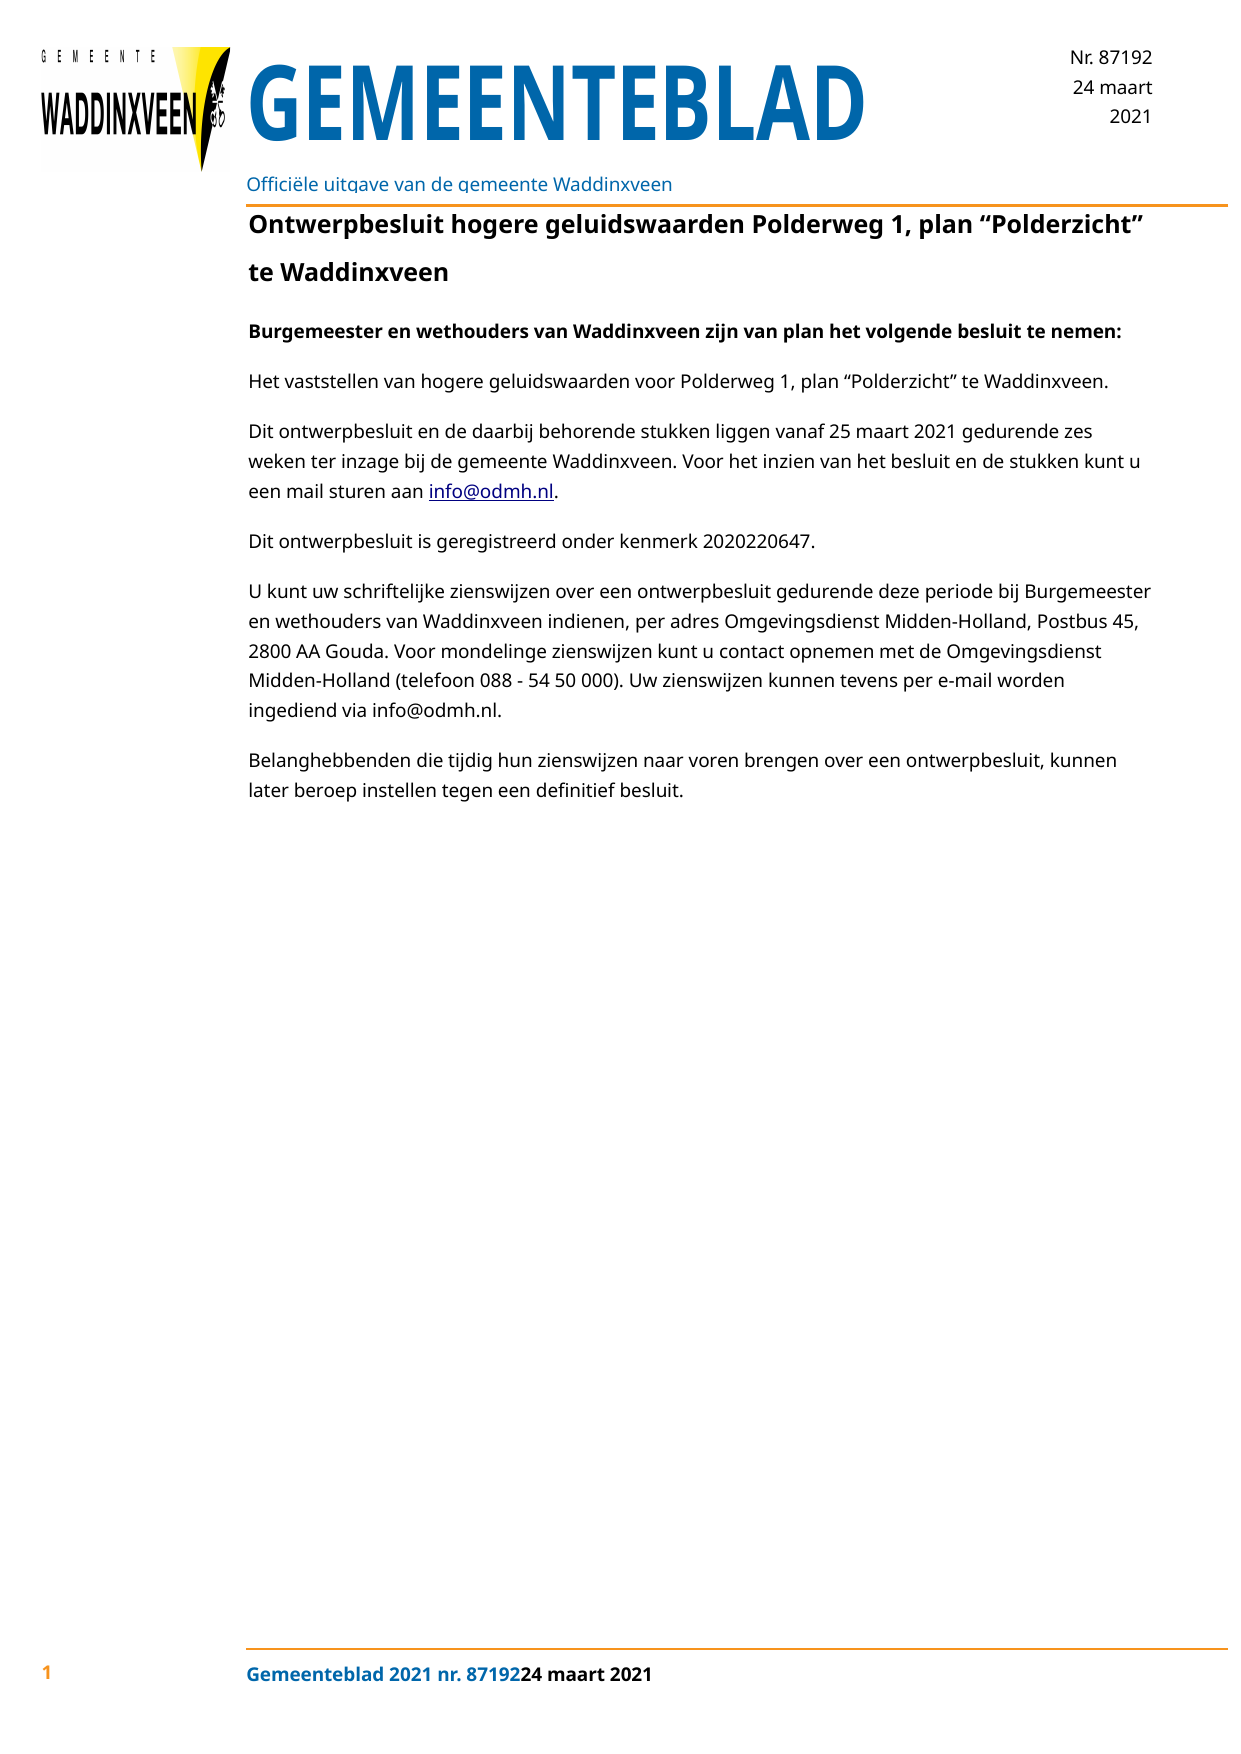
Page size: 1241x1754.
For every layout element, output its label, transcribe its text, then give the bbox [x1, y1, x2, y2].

text Ontwerpbesluit hogere geluidswaarden Polderweg 1, plan “Polderzicht” te Waddinxveen [248, 207, 1152, 288]
picture [41, 47, 231, 172]
text Belanghebbenden die tijdig hun zienswijzen naar voren brengen over een ontwerpbesluit, kunnen later beroep instellen tegen een definitief besluit. [248, 747, 1152, 803]
text Dit ontwerpbesluit is geregistreerd onder kenmerk 2020220647. [248, 528, 1152, 554]
text Het vaststellen van hogere geluidswaarden voor Polderweg 1, plan “Polderzicht” te Waddinxveen. [248, 368, 1152, 394]
text Dit ontwerpbesluit en de daarbij behorende stukken liggen vanaf 25 maart 2021 gedurende zes weken ter inzage bij de gemeente Waddinxveen. Voor het inzien van het besluit en de stukken kunt u een mail sturen aan info@odmh.nl. [248, 419, 1152, 504]
text Burgemeester en wethouders van Waddinxveen zijn van plan het volgende besluit te nemen: [248, 318, 1152, 344]
text U kunt uw schriftelijke zienswijzen over een ontwerpbesluit gedurende deze periode bij Burgemeester en wethouders van Waddinxveen indienen, per adres Omgevingsdienst Midden-Holland, Postbus 45, 2800 AA Gouda. Voor mondelinge zienswijzen kunt u contact opnemen met de Omgevingsdienst Midden-Holland (telefoon 088 - 54 50 000). Uw zienswijzen kunnen tevens per e-mail worden ingediend via info@odmh.nl. [248, 579, 1152, 723]
